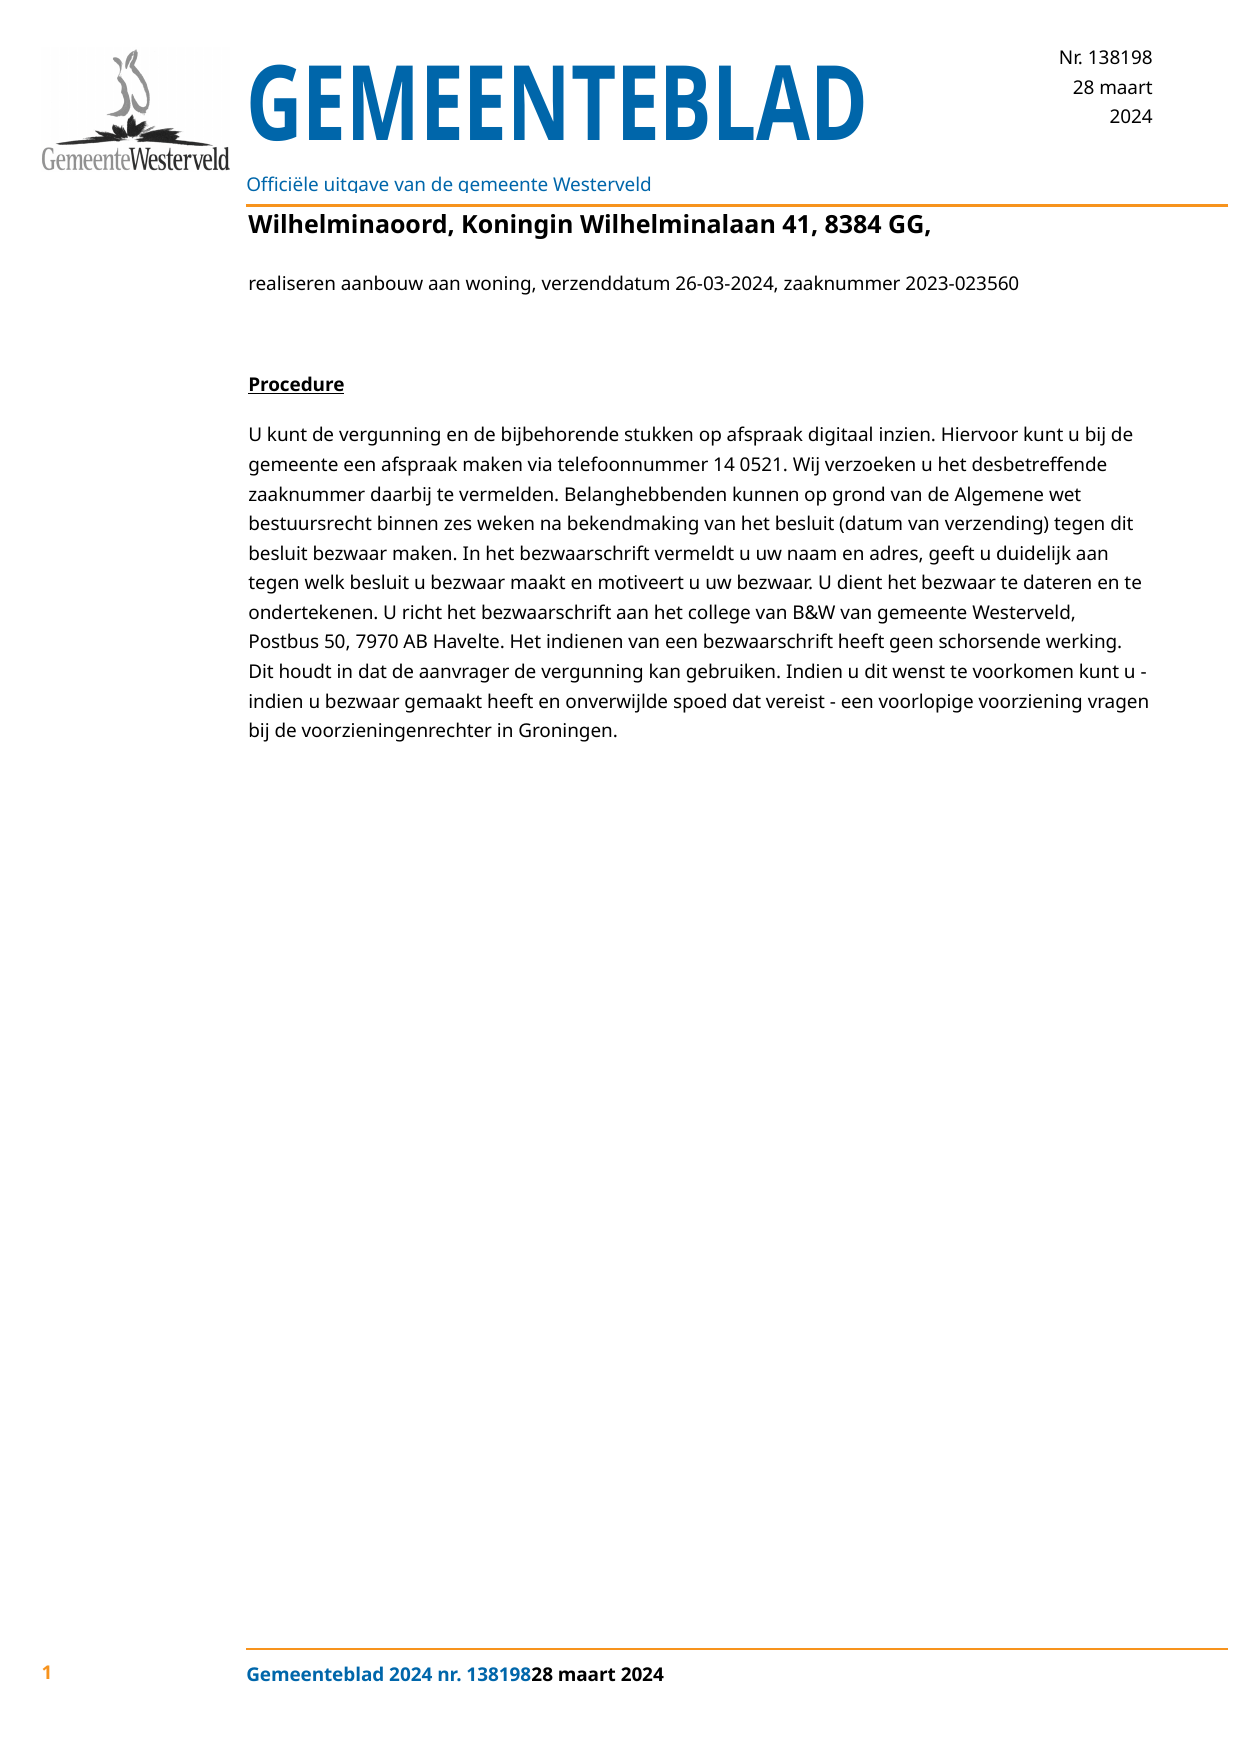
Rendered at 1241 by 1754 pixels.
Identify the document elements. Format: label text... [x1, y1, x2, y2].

text realiseren aanbouw aan woning, verzenddatum 26-03-2024, zaaknummer 2023-023560 [248, 270, 1152, 296]
picture [41, 47, 231, 172]
text U kunt de vergunning en de bijbehorende stukken op afspraak digitaal inzien. Hiervoor kunt u bij de gemeente een afspraak maken via telefoonnummer 14 0521. Wij verzoeken u het desbetreffende zaaknummer daarbij te vermelden. Belanghebbenden kunnen op grond van de Algemene wet bestuursrecht binnen zes weken na bekendmaking van het besluit (datum van verzending) tegen dit besluit bezwaar maken. In het bezwaarschrift vermeldt u uw naam en adres, geeft u duidelijk aan tegen welk besluit u bezwaar maakt en motiveert u uw bezwaar. U dient het bezwaar te dateren en te ondertekenen. U richt het bezwaarschrift aan het college van B&W van gemeente Westerveld, Postbus 50, 7970 AB Havelte. Het indienen van een bezwaarschrift heeft geen schorsende werking. Dit houdt in dat de aanvrager de vergunning kan gebruiken. Indien u dit wenst te voorkomen kunt u - indien u bezwaar gemaakt heeft en onverwijlde spoed dat vereist - een voorlopige voorziening vragen bij de voorzieningenrechter in Groningen. [248, 422, 1152, 743]
text Wilhelminaoord, Koningin Wilhelminalaan 41, 8384 GG, [248, 207, 1152, 241]
text Procedure [248, 371, 1152, 397]
